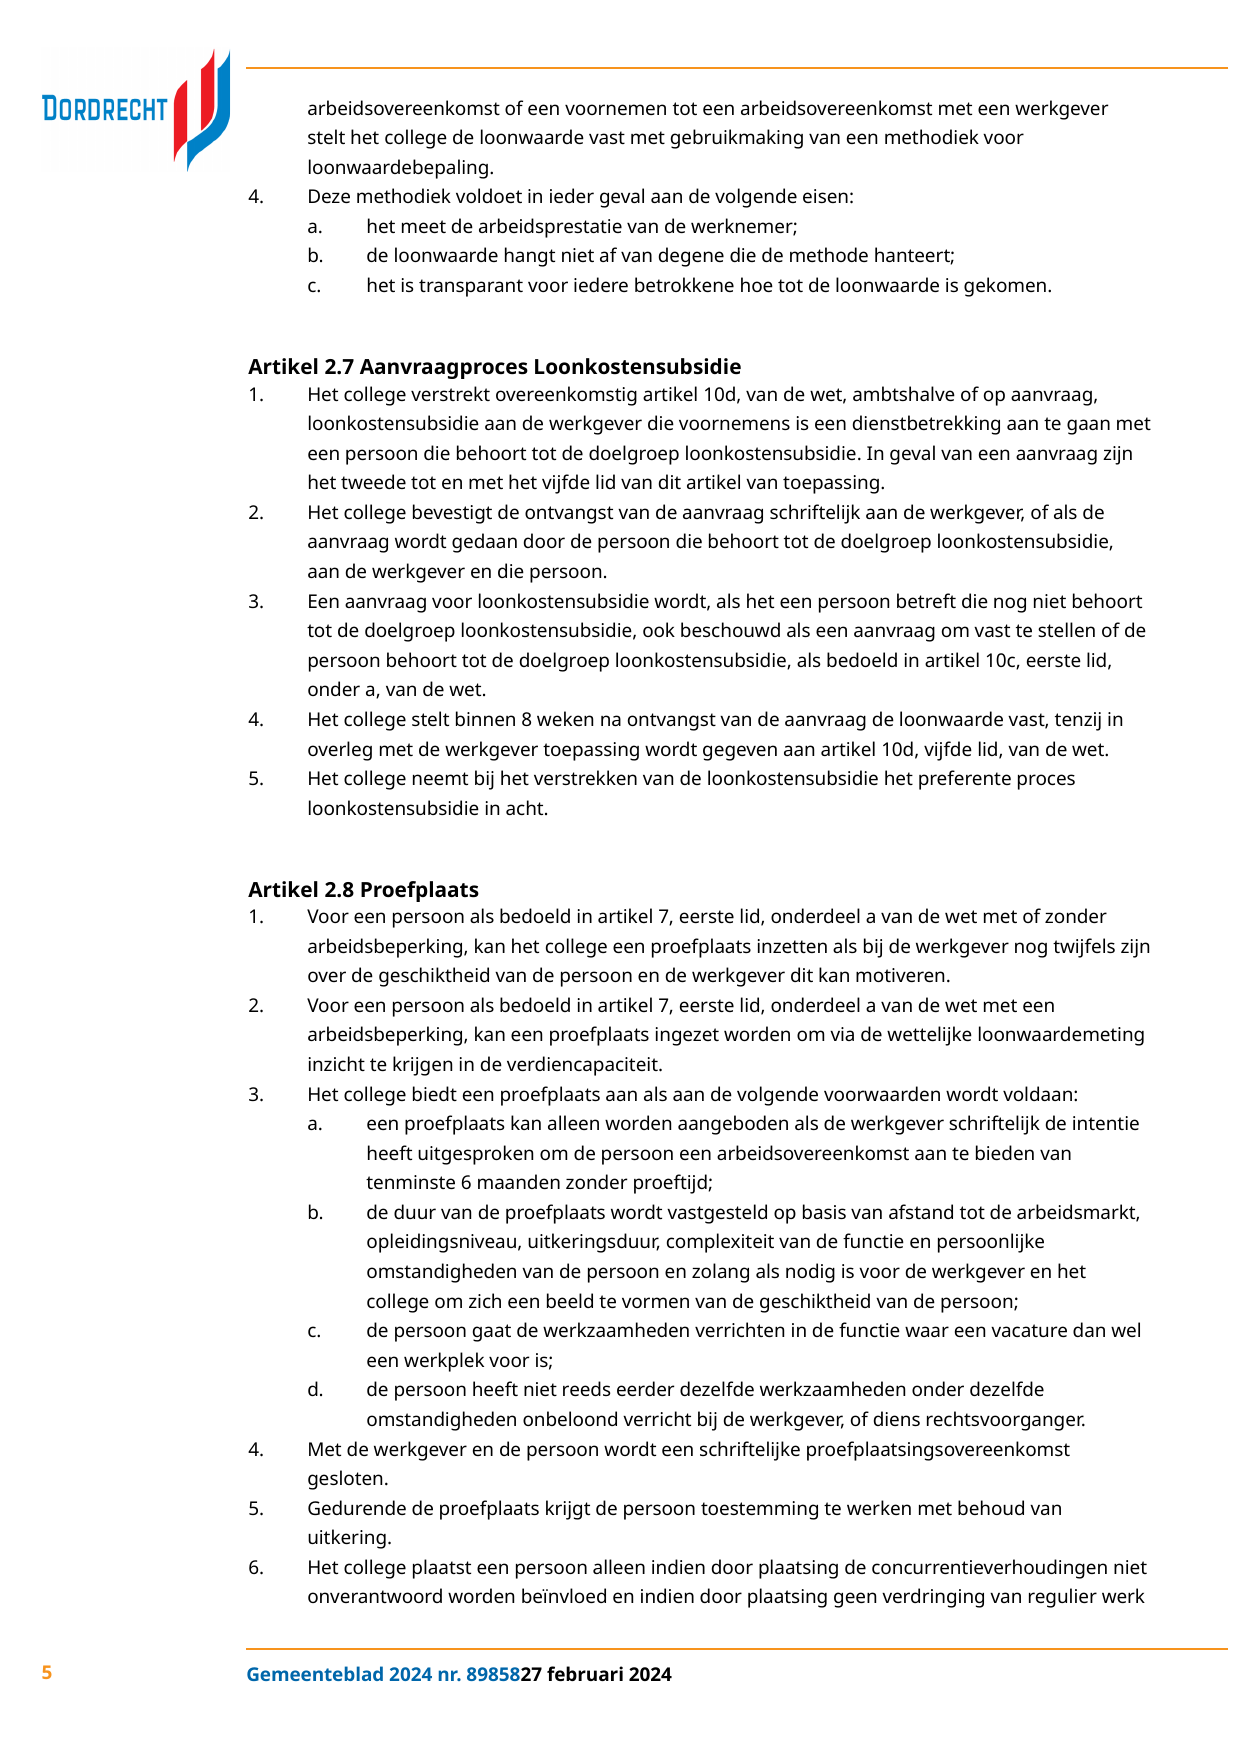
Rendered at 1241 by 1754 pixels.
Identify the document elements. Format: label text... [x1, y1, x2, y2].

list Het college biedt een proefplaats aan als aan de volgende voorwaarden wordt voldaan: [248, 1081, 1152, 1107]
list Een aanvraag voor loonkostensubsidie wordt, als het een persoon betreft die nog niet behoort tot de doelgroep loonkostensubsidie, ook beschouwd als een aanvraag om vast te stellen of de persoon behoort tot de doelgroep loonkostensubsidie, als bedoeld in artikel 10c, eerste lid, onder a, van de wet. [248, 588, 1152, 702]
list Voor een persoon als bedoeld in artikel 7, eerste lid, onderdeel a van de wet met een arbeidsbeperking, kan een proefplaats ingezet worden om via de wettelijke loonwaardemeting inzicht te krijgen in de verdiencapaciteit. [248, 992, 1152, 1077]
list Het college verstrekt overeenkomstig artikel 10d, van de wet, ambtshalve of op aanvraag, loonkostensubsidie aan de werkgever die voornemens is een dienstbetrekking aan te gaan met een persoon die behoort tot de doelgroep loonkostensubsidie. In geval van een aanvraag zijn het tweede tot en met het vijfde lid van dit artikel van toepassing. [248, 381, 1152, 495]
list Voor een persoon als bedoeld in artikel 7, eerste lid, onderdeel a van de wet met of zonder arbeidsbeperking, kan het college een proefplaats inzetten als bij de werkgever nog twijfels zijn over de geschiktheid van de persoon en de werkgever dit kan motiveren. [248, 903, 1152, 988]
picture [41, 47, 231, 172]
list de loonwaarde hangt niet af van degene die de methode hanteert; [307, 243, 1152, 268]
list Het college neemt bij het verstrekken van de loonkostensubsidie het preferente proces loonkostensubsidie in acht. [248, 765, 1152, 821]
list het is transparant voor iedere betrokkene hoe tot de loonwaarde is gekomen. [307, 272, 1152, 298]
list het meet de arbeidsprestatie van de werknemer; [307, 213, 1152, 239]
list de duur van de proefplaats wordt vastgesteld op basis van afstand tot de arbeidsmarkt, opleidingsniveau, uitkeringsduur, complexiteit van de functie en persoonlijke omstandigheden van de persoon en zolang als nodig is voor de werkgever en het college om zich een beeld te vormen van de geschiktheid van de persoon; [307, 1199, 1152, 1314]
list Met de werkgever en de persoon wordt een schriftelijke proefplaatsingsovereenkomst gesloten. [248, 1436, 1152, 1491]
list Gedurende de proefplaats krijgt de persoon toestemming te werken met behoud van uitkering. [248, 1495, 1152, 1550]
text Artikel 2.8 Proefplaats [248, 875, 1152, 903]
list arbeidsovereenkomst of een voornemen tot een arbeidsovereenkomst met een werkgever stelt het college de loonwaarde vast met gebruikmaking van een methodiek voor loonwaardebepaling. [248, 95, 1152, 180]
text Artikel 2.7 Aanvraagproces Loonkostensubsidie [248, 352, 1152, 381]
list een proefplaats kan alleen worden aangeboden als de werkgever schriftelijk de intentie heeft uitgesproken om de persoon een arbeidsovereenkomst aan te bieden van tenminste 6 maanden zonder proeftijd; [307, 1110, 1152, 1195]
list Het college plaatst een persoon alleen indien door plaatsing de concurrentieverhoudingen niet onverantwoord worden beïnvloed en indien door plaatsing geen verdringing van regulier werk [248, 1554, 1152, 1609]
list Deze methodiek voldoet in ieder geval aan de volgende eisen: [248, 183, 1152, 209]
list de persoon gaat de werkzaamheden verrichten in de functie waar een vacature dan wel een werkplek voor is; [307, 1317, 1152, 1373]
list Het college stelt binnen 8 weken na ontvangst van de aanvraag de loonwaarde vast, tenzij in overleg met de werkgever toepassing wordt gegeven aan artikel 10d, vijfde lid, van de wet. [248, 706, 1152, 761]
list Het college bevestigt de ontvangst van de aanvraag schriftelijk aan de werkgever, of als de aanvraag wordt gedaan door de persoon die behoort tot de doelgroep loonkostensubsidie, aan de werkgever en die persoon. [248, 499, 1152, 584]
list de persoon heeft niet reeds eerder dezelfde werkzaamheden onder dezelfde omstandigheden onbeloond verricht bij de werkgever, of diens rechtsvoorganger. [307, 1377, 1152, 1432]
